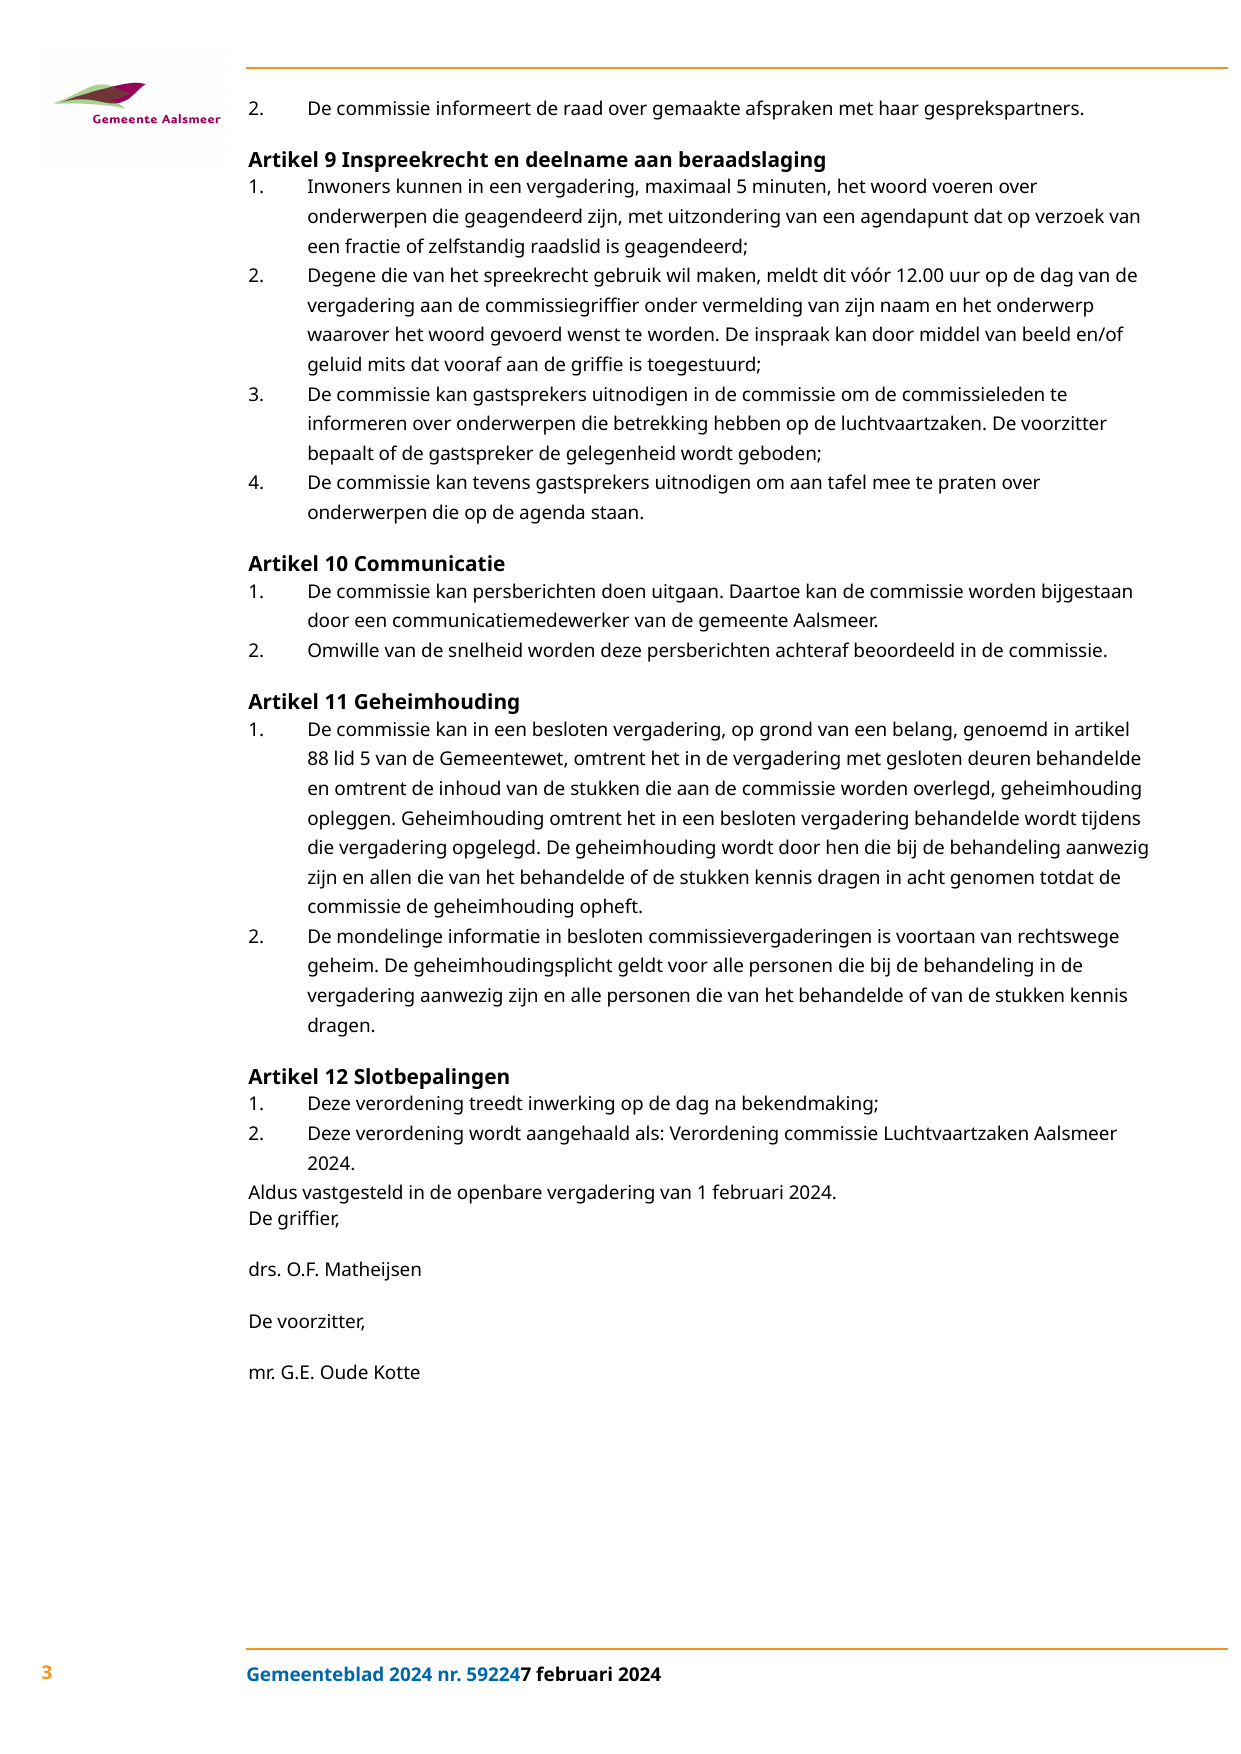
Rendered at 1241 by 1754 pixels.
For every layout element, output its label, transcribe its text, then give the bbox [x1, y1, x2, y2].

list De commissie kan persberichten doen uitgaan. Daartoe kan de commissie worden bijgestaan door een communicatiemedewerker van de gemeente Aalsmeer. [248, 578, 1152, 633]
text De griffier, [248, 1205, 1152, 1231]
list De commissie informeert de raad over gemaakte afspraken met haar gesprekspartners. [248, 95, 1152, 121]
list De commissie kan gastsprekers uitnodigen in de commissie om de commissieleden te informeren over onderwerpen die betrekking hebben op de luchtvaartzaken. De voorzitter bepaalt of de gastspreker de gelegenheid wordt geboden; [248, 381, 1152, 466]
text Artikel 11 Geheimhouding [248, 687, 1152, 716]
text Artikel 10 Communicatie [248, 549, 1152, 578]
list Deze verordening treedt inwerking op de dag na bekendmaking; [248, 1091, 1152, 1116]
text De voorzitter, [248, 1308, 1152, 1334]
list Inwoners kunnen in een vergadering, maximaal 5 minuten, het woord voeren over onderwerpen die geagendeerd zijn, met uitzondering van een agendapunt dat op verzoek van een fractie of zelfstandig raadslid is geagendeerd; [248, 174, 1152, 258]
list De commissie kan in een besloten vergadering, op grond van een belang, genoemd in artikel 88 lid 5 van de Gemeentewet, omtrent het in de vergadering met gesloten deuren behandelde en omtrent de inhoud van de stukken die aan de commissie worden overlegd, geheimhouding opleggen. Geheimhouding omtrent het in een besloten vergadering behandelde wordt tijdens die vergadering opgelegd. De geheimhouding wordt door hen die bij de behandeling aanwezig zijn en allen die van het behandelde of de stukken kennis dragen in acht genomen totdat de commissie de geheimhouding opheft. [248, 716, 1152, 919]
text drs. O.F. Matheijsen [248, 1257, 1152, 1282]
list De commissie kan tevens gastsprekers uitnodigen om aan tafel mee te praten over onderwerpen die op de agenda staan. [248, 469, 1152, 525]
text Aldus vastgesteld in de openbare vergadering van 1 februari 2024. [248, 1179, 1152, 1205]
list De mondelinge informatie in besloten commissievergaderingen is voortaan van rechtswege geheim. De geheimhoudingsplicht geldt voor alle personen die bij de behandeling in de vergadering aanwezig zijn en alle personen die van het behandelde of van de stukken kennis dragen. [248, 923, 1152, 1037]
list Deze verordening wordt aangehaald als: Verordening commissie Luchtvaartzaken Aalsmeer 2024. [248, 1120, 1152, 1176]
list Degene die van het spreekrecht gebruik wil maken, meldt dit vóór 12.00 uur op de dag van de vergadering aan de commissiegriffier onder vermelding van zijn naam en het onderwerp waarover het woord gevoerd wenst te worden. De inspraak kan door middel van beeld en/of geluid mits dat vooraf aan de griffie is toegestuurd; [248, 262, 1152, 377]
picture [41, 47, 231, 172]
text mr. G.E. Oude Kotte [248, 1359, 1152, 1385]
text Artikel 9 Inspreekrecht en deelname aan beraadslaging [248, 145, 1152, 174]
text Artikel 12 Slotbepalingen [248, 1062, 1152, 1091]
list Omwille van de snelheid worden deze persberichten achteraf beoordeeld in de commissie. [248, 637, 1152, 663]
